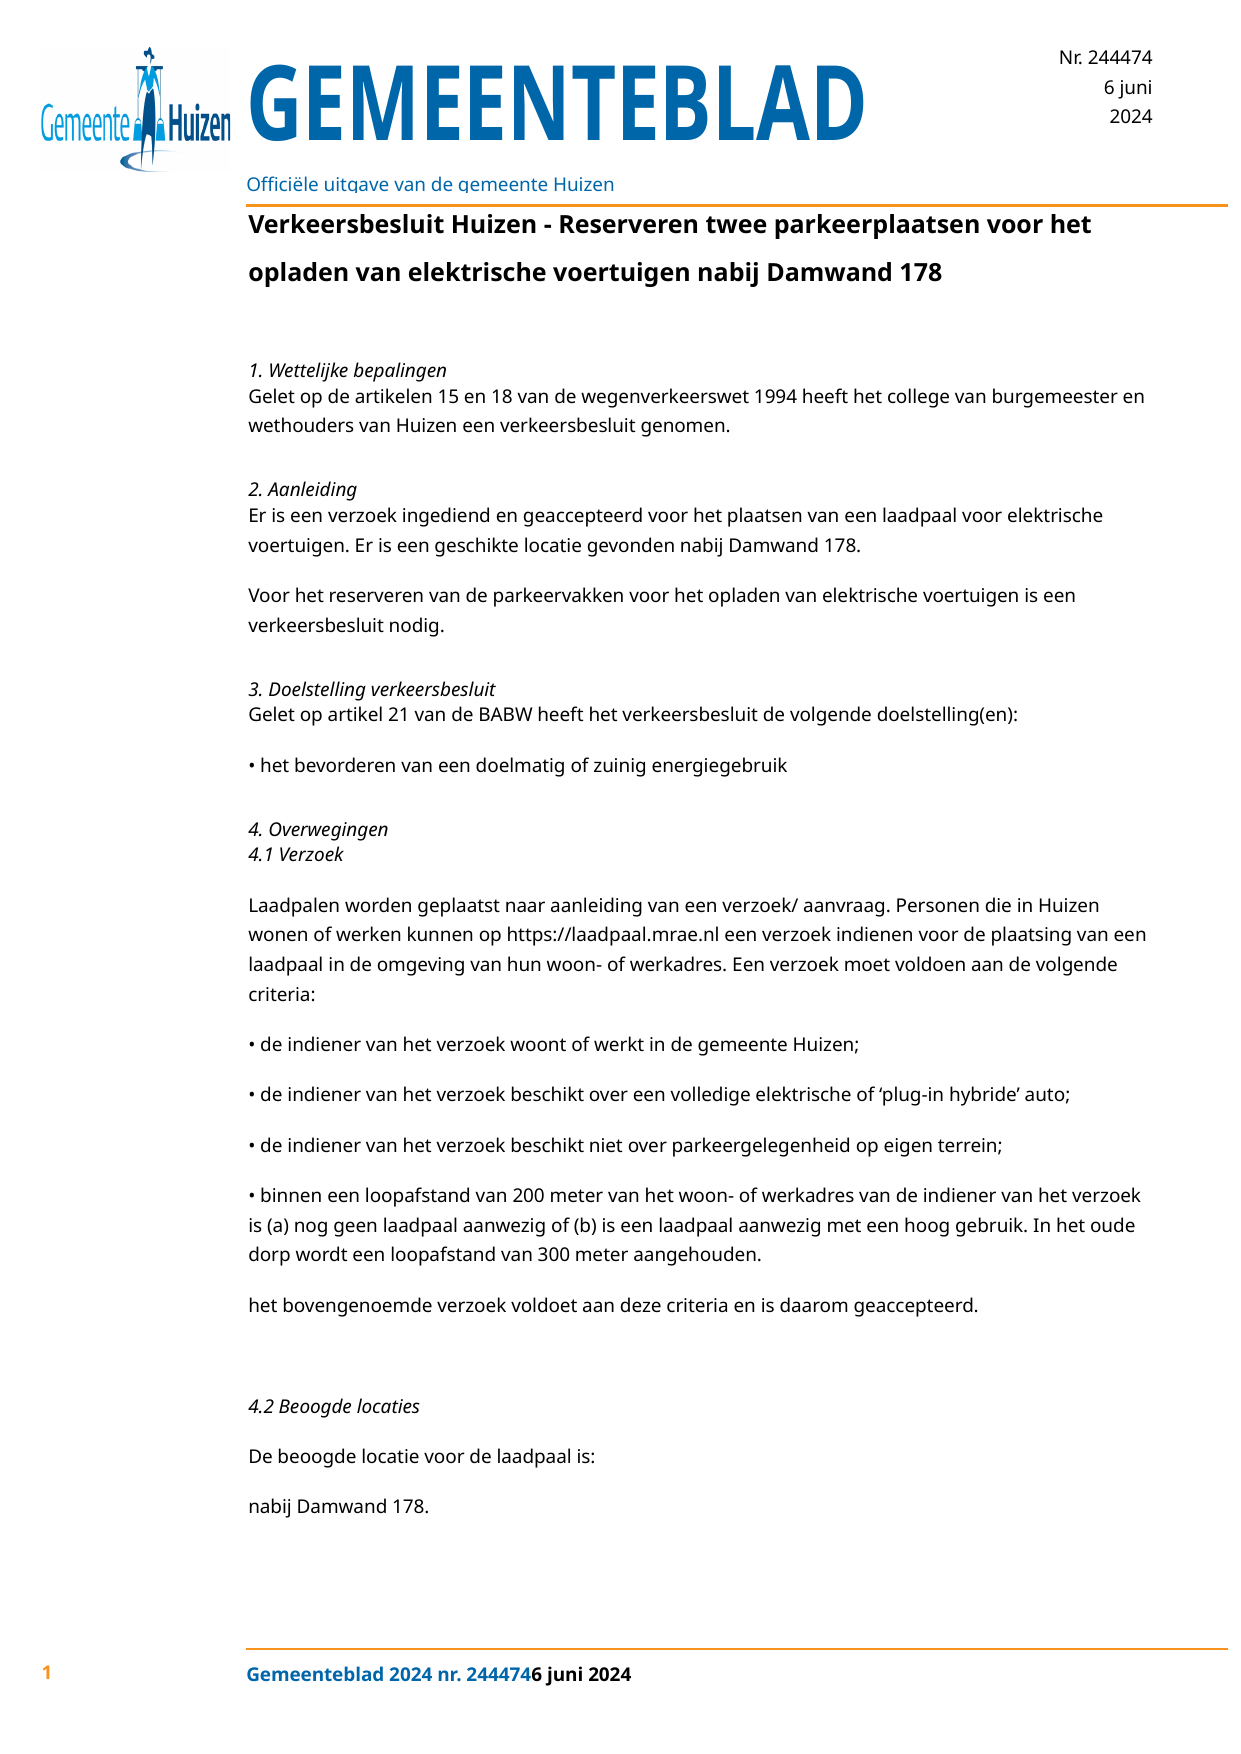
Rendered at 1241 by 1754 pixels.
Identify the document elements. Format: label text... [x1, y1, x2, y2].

text Laadpalen worden geplaatst naar aanleiding van een verzoek/ aanvraag. Personen die in Huizen wonen of werken kunnen op https://laadpaal.mrae.nl een verzoek indienen voor de plaatsing van een laadpaal in de omgeving van hun woon- of werkadres. Een verzoek moet voldoen aan de volgende criteria: [248, 892, 1152, 1006]
picture [41, 47, 231, 172]
text • de indiener van het verzoek woont of werkt in de gemeente Huizen; [248, 1031, 1152, 1057]
text 2. Aanleiding [248, 476, 1152, 502]
text 4.1 Verzoek [248, 842, 1152, 867]
text Gelet op artikel 21 van de BABW heeft het verkeersbesluit de volgende doelstelling(en): [248, 701, 1152, 727]
text het bovengenoemde verzoek voldoet aan deze criteria en is daarom geaccepteerd. [248, 1292, 1152, 1318]
text • de indiener van het verzoek beschikt niet over parkeergelegenheid op eigen terrein; [248, 1132, 1152, 1158]
text 4. Overwegingen [248, 816, 1152, 842]
text • de indiener van het verzoek beschikt over een volledige elektrische of ‘plug-in hybride’ auto; [248, 1082, 1152, 1107]
text Gelet op de artikelen 15 en 18 van de wegenverkeerswet 1994 heeft het college van burgemeester en wethouders van Huizen een verkeersbesluit genomen. [248, 383, 1152, 438]
text De beoogde locatie voor de laadpaal is: [248, 1443, 1152, 1469]
text Verkeersbesluit Huizen - Reserveren twee parkeerplaatsen voor het opladen van elektrische voertuigen nabij Damwand 178 [248, 207, 1152, 288]
text 3. Doelstelling verkeersbesluit [248, 676, 1152, 701]
text nabij Damwand 178. [248, 1494, 1152, 1519]
text Er is een verzoek ingediend en geaccepteerd voor het plaatsen van een laadpaal voor elektrische voertuigen. Er is een geschikte locatie gevonden nabij Damwand 178. [248, 502, 1152, 557]
text • binnen een loopafstand van 200 meter van het woon- of werkadres van de indiener van het verzoek is (a) nog geen laadpaal aanwezig of (b) is een laadpaal aanwezig met een hoog gebruik. In het oude dorp wordt een loopafstand van 300 meter aangehouden. [248, 1182, 1152, 1267]
text 1. Wettelijke bepalingen [248, 357, 1152, 383]
text • het bevorderen van een doelmatig of zuinig energiegebruik [248, 752, 1152, 778]
text 4.2 Beoogde locaties [248, 1393, 1152, 1418]
text Voor het reserveren van de parkeervakken voor het opladen van elektrische voertuigen is een verkeersbesluit nodig. [248, 582, 1152, 637]
